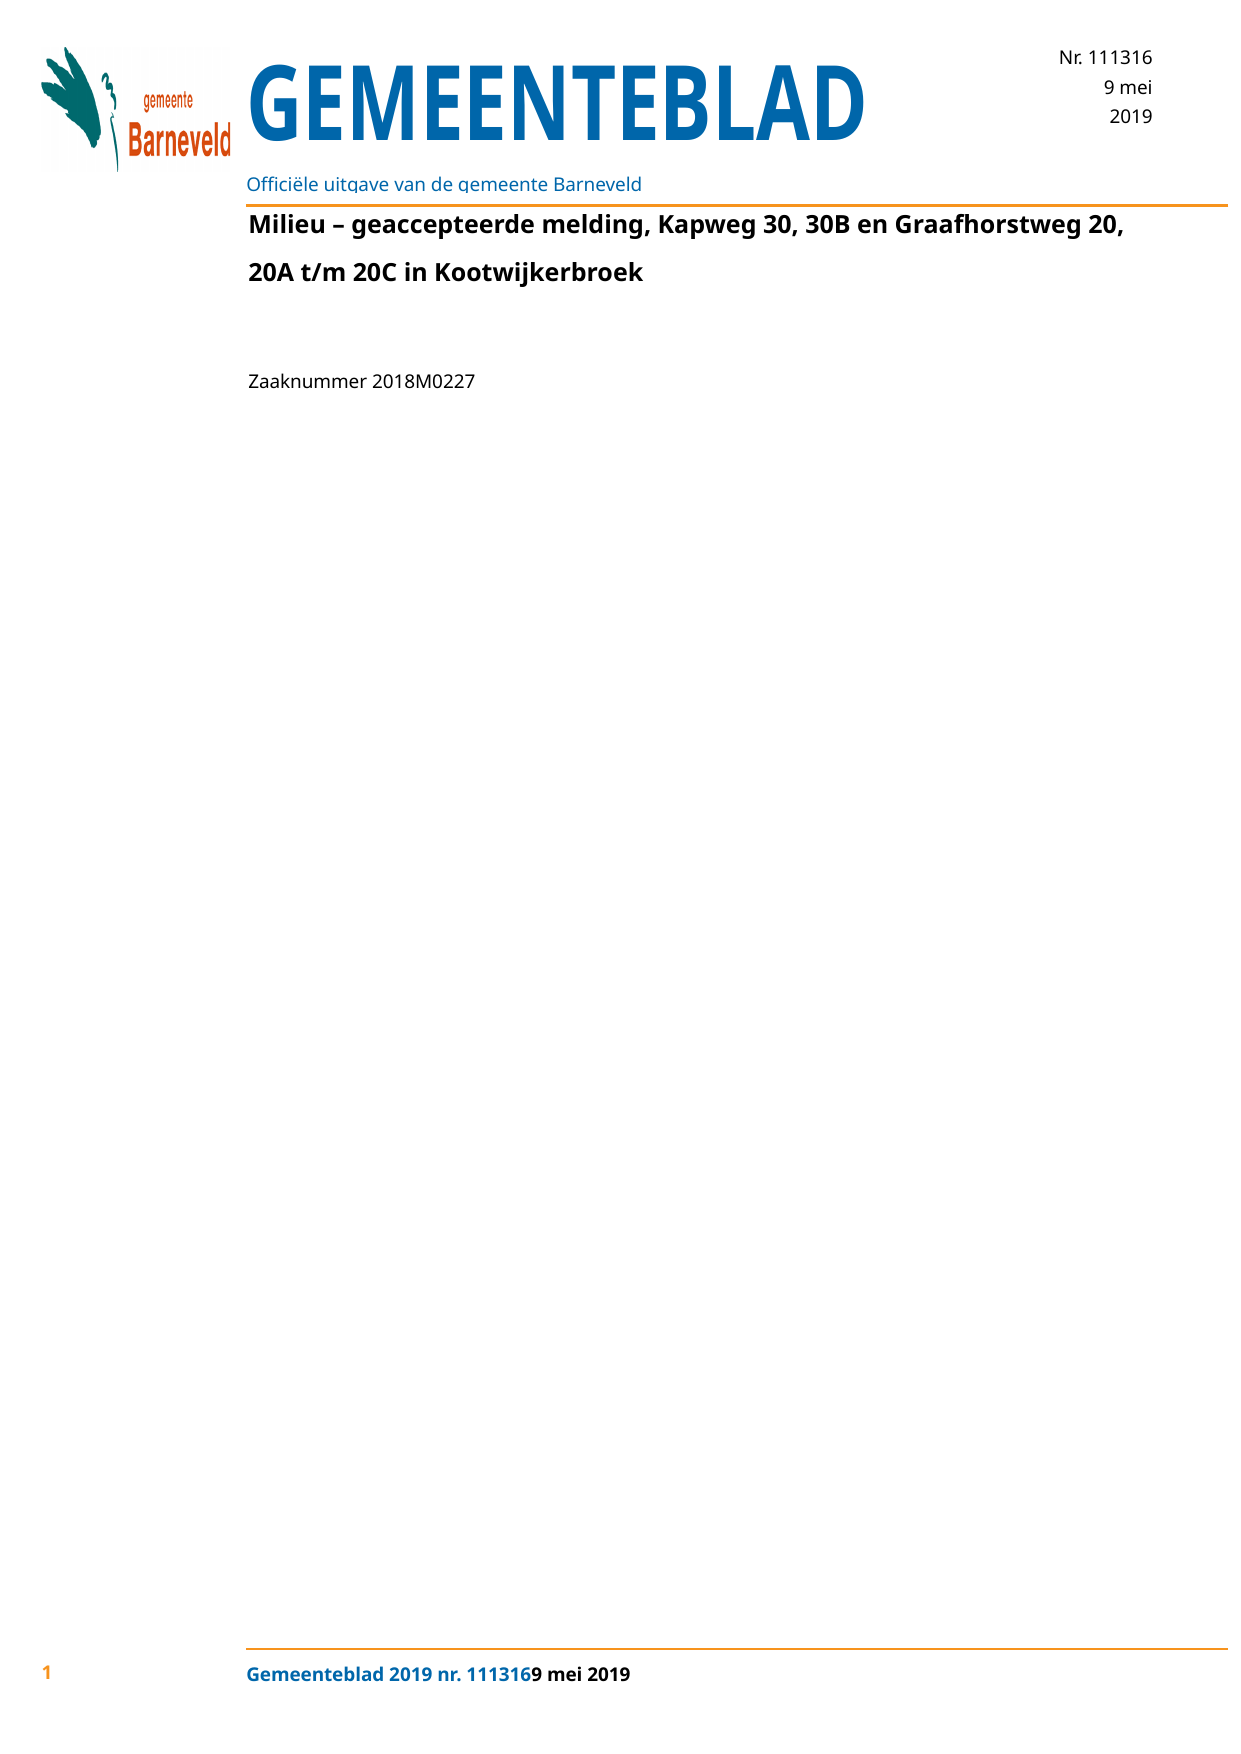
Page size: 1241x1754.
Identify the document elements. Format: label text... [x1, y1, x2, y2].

text Milieu – geaccepteerde melding, Kapweg 30, 30B en Graafhorstweg 20, 20A t/m 20C in Kootwijkerbroek [248, 207, 1152, 288]
picture [41, 47, 231, 172]
text Zaaknummer 2018M0227 [248, 368, 1152, 394]
